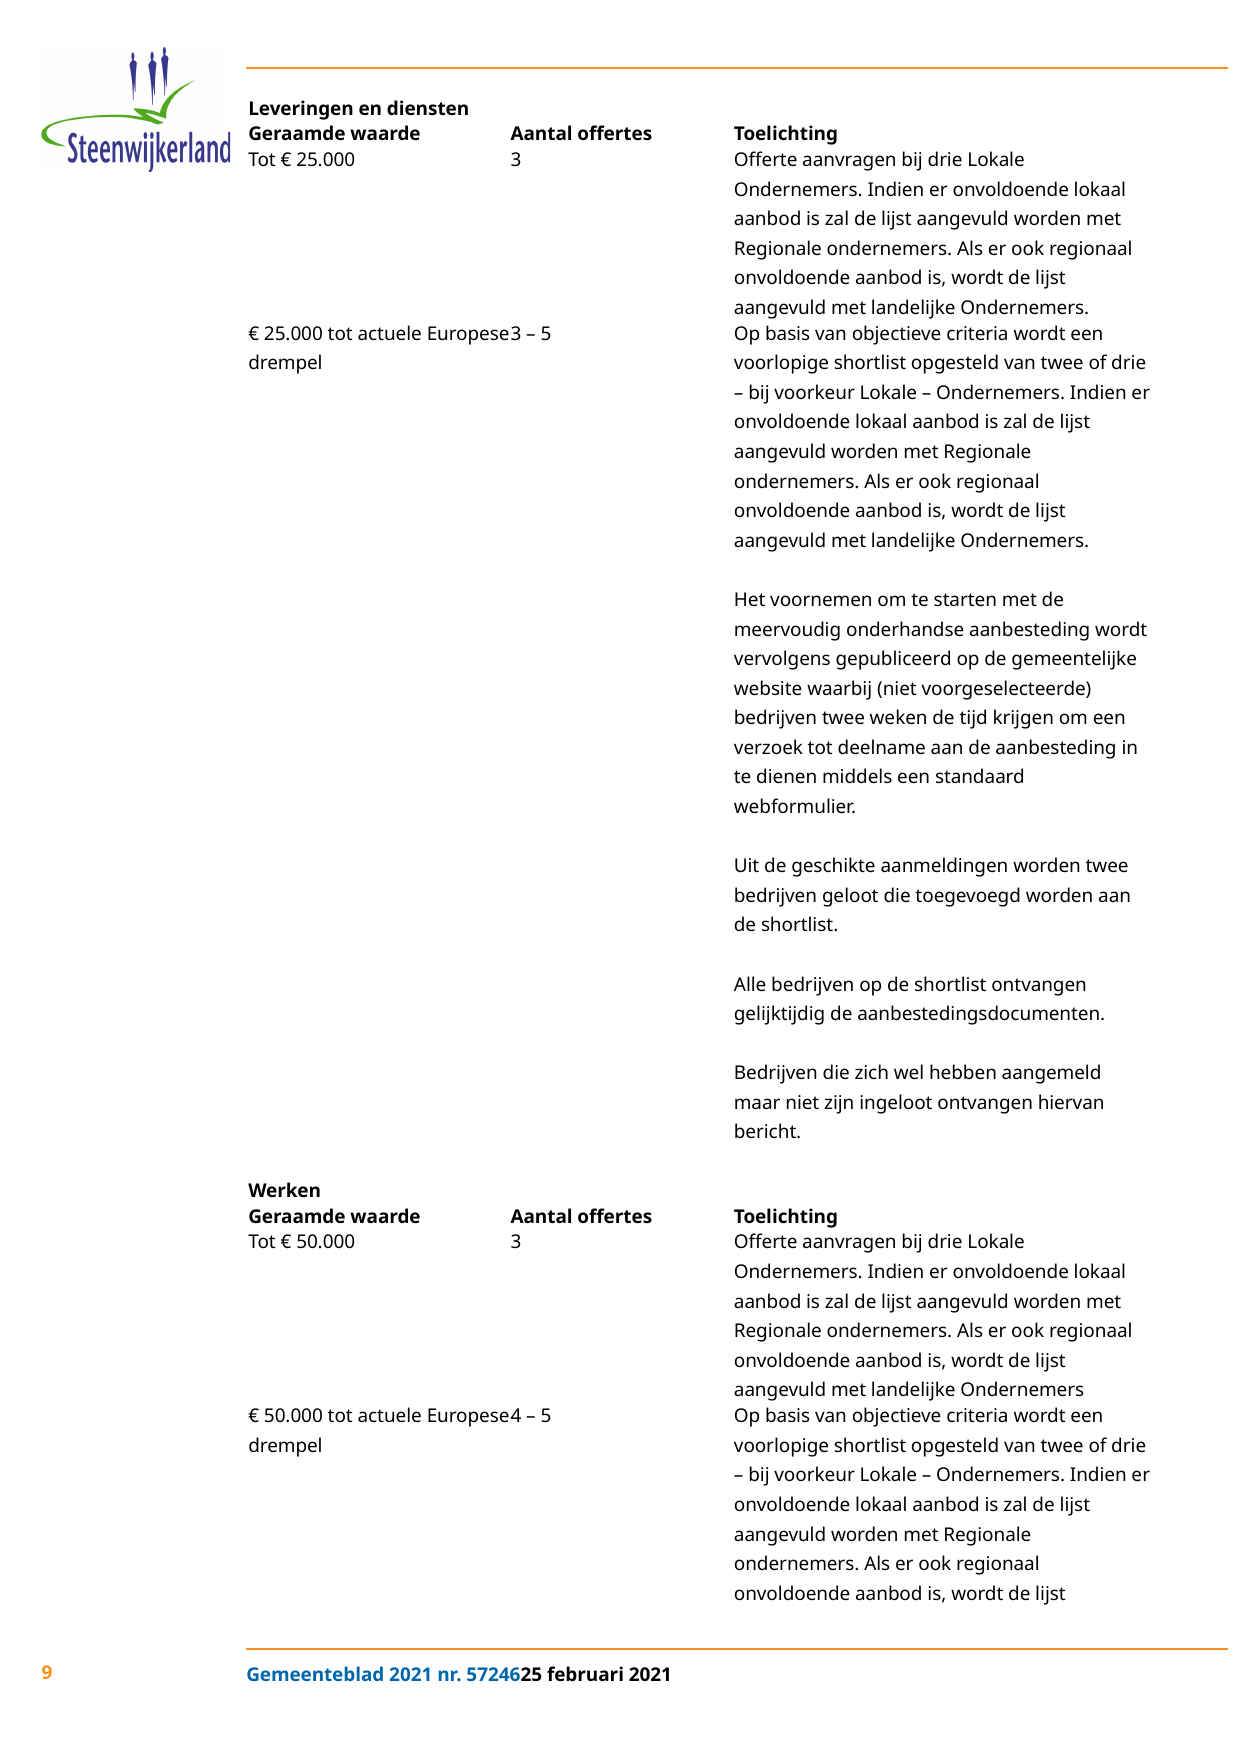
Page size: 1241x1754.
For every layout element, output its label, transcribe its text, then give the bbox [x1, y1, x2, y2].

table_cell Op basis van objectieve criteria wordt een voorlopige shortlist opgesteld van twee of drie – bij voorkeur Lokale – Ondernemers. Indien er onvoldoende lokaal aanbod is zal de lijst aangevuld worden met Regionale ondernemers. Als er ook regionaal onvoldoende aanbod is, wordt de lijst aangevuld met landelijke Ondernemers. Het voornemen om te starten met de meervoudig onderhandse aanbesteding wordt vervolgens gepubliceerd op de gemeentelijke website waarbij (niet voorgeselecteerde) bedrijven twee weken de tijd krijgen om een verzoek tot deelname aan de aanbesteding in te dienen middels een standaard webformulier. Uit de geschikte aanmeldingen worden twee bedrijven geloot die toegevoegd worden aan de shortlist. Alle bedrijven op de shortlist ontvangen gelijktijdig de aanbestedingsdocumenten. Bedrijven die zich wel hebben aangemeld maar niet zijn ingeloot ontvangen hiervan bericht. [734, 320, 1152, 1144]
table_header Leveringen en diensten [248, 95, 1152, 121]
table_cell Op basis van objectieve criteria wordt een voorlopige shortlist opgesteld van twee of drie – bij voorkeur Lokale – Ondernemers. Indien er onvoldoende lokaal aanbod is zal de lijst aangevuld worden met Regionale ondernemers. Als er ook regionaal onvoldoende aanbod is, wordt de lijst [734, 1403, 1152, 1606]
table_cell 3 [510, 1229, 734, 1402]
table_cell € 25.000 tot actuele Europese drempel [248, 320, 510, 1144]
table_cell Offerte aanvragen bij drie Lokale Ondernemers. Indien er onvoldoende lokaal aanbod is zal de lijst aangevuld worden met Regionale ondernemers. Als er ook regionaal onvoldoende aanbod is, wordt de lijst aangevuld met landelijke Ondernemers. [734, 146, 1152, 320]
table_header Werken [248, 1177, 1152, 1203]
table_cell Aantal offertes [510, 121, 734, 146]
table_cell Geraamde waarde [248, 121, 510, 146]
table_cell 4 – 5 [510, 1403, 734, 1606]
table_cell Tot € 50.000 [248, 1229, 510, 1402]
table_cell Offerte aanvragen bij drie Lokale Ondernemers. Indien er onvoldoende lokaal aanbod is zal de lijst aangevuld worden met Regionale ondernemers. Als er ook regionaal onvoldoende aanbod is, wordt de lijst aangevuld met landelijke Ondernemers [734, 1229, 1152, 1402]
table_cell Geraamde waarde [248, 1203, 510, 1229]
table_cell 3 – 5 [510, 320, 734, 1144]
table_cell € 50.000 tot actuele Europese drempel [248, 1403, 510, 1606]
table_cell Aantal offertes [510, 1203, 734, 1229]
picture [41, 47, 231, 172]
table_cell Toelichting [734, 121, 1152, 146]
table_cell 3 [510, 146, 734, 320]
table_cell Toelichting [734, 1203, 1152, 1229]
table_cell Tot € 25.000 [248, 146, 510, 320]
